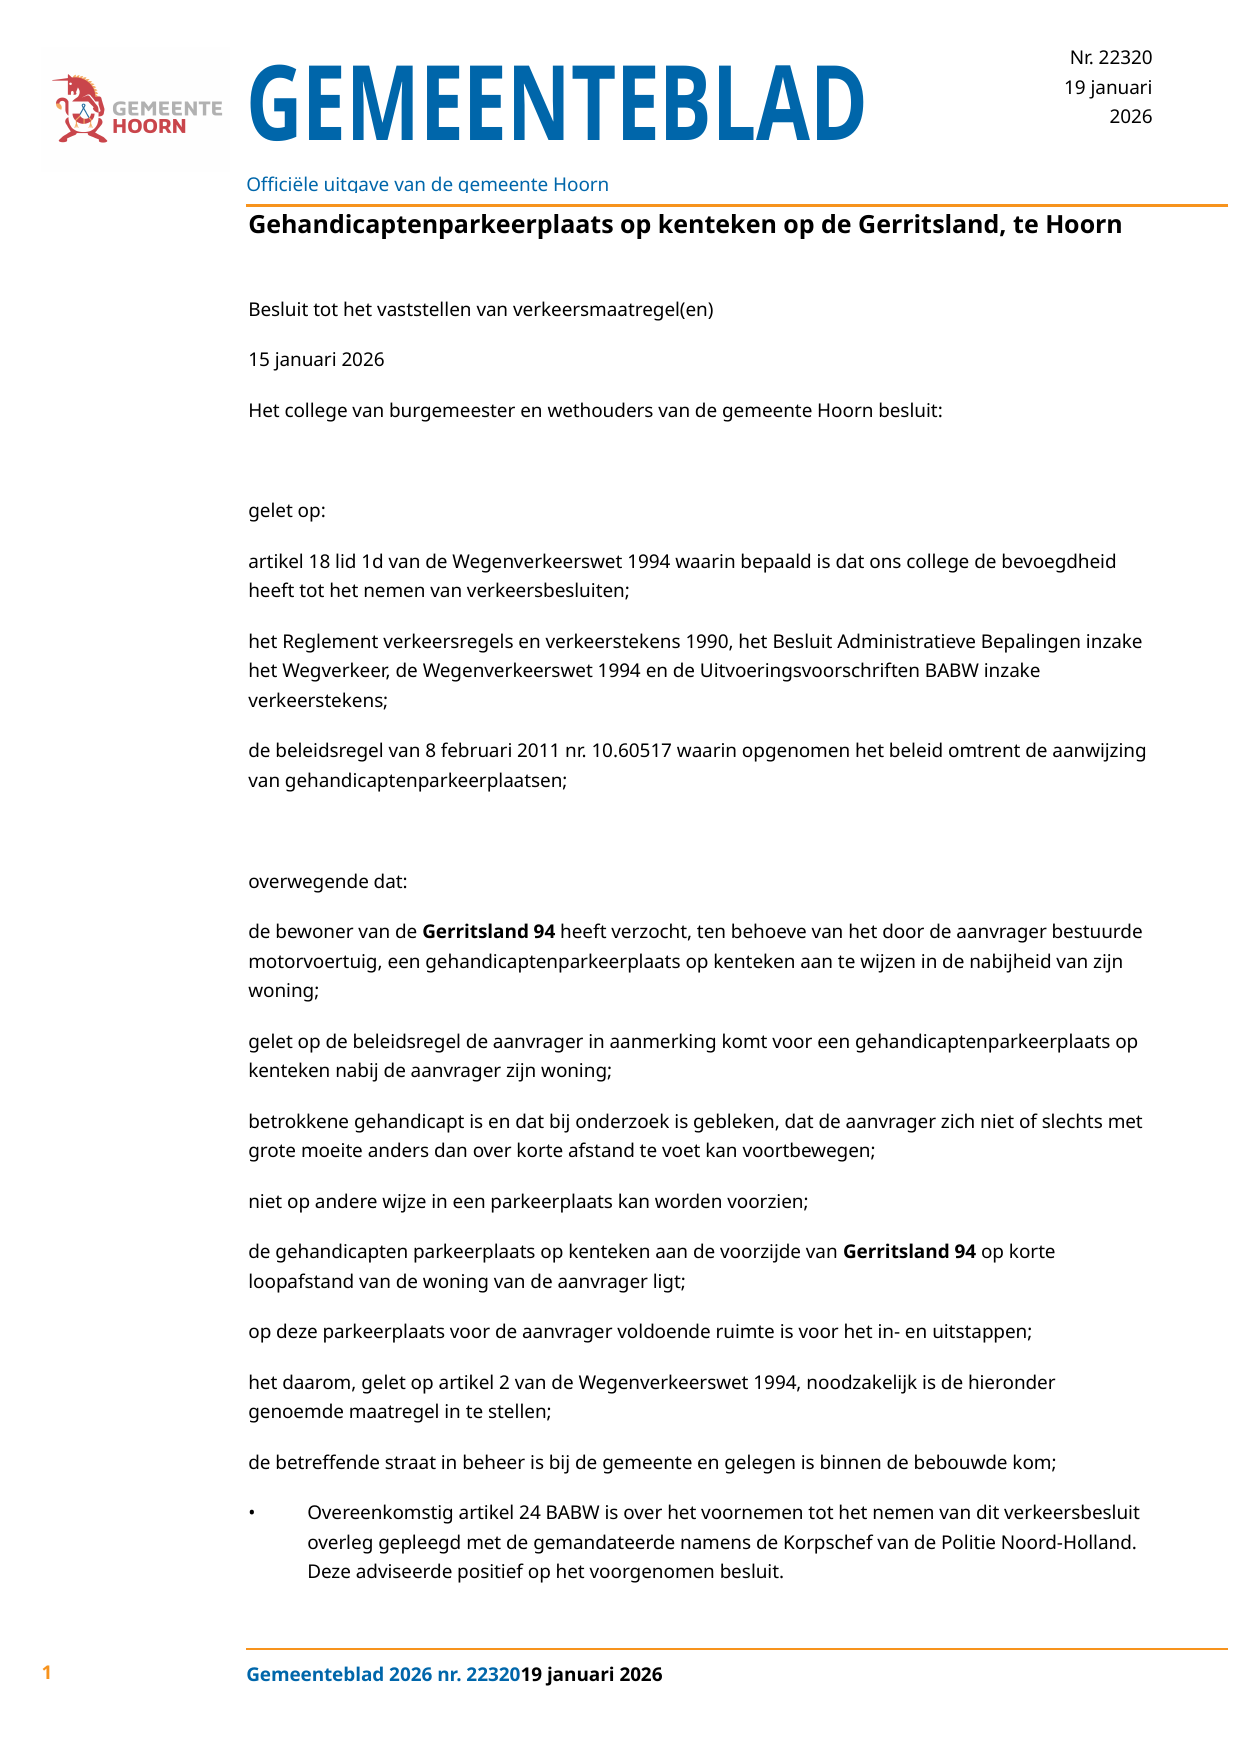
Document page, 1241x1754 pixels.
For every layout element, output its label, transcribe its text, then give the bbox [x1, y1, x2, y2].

text artikel 18 lid 1d van de Wegenverkeerswet 1994 waarin bepaald is dat ons college de bevoegdheid heeft tot het nemen van verkeersbesluiten; [248, 548, 1152, 603]
text de bewoner van de Gerritsland 94 heeft verzocht, ten behoeve van het door de aanvrager bestuurde motorvoertuig, een gehandicaptenparkeerplaats op kenteken aan te wijzen in de nabijheid van zijn woning; [248, 918, 1152, 1003]
text de betreffende straat in beheer is bij de gemeente en gelegen is binnen de bebouwde kom; [248, 1449, 1152, 1475]
list Overeenkomstig artikel 24 BABW is over het voornemen tot het nemen van dit verkeersbesluit overleg gepleegd met de gemandateerde namens de Korpschef van de Politie Noord-Holland. Deze adviseerde positief op het voorgenomen besluit. [248, 1499, 1152, 1584]
text Besluit tot het vaststellen van verkeersmaatregel(en) [248, 296, 1152, 322]
text het daarom, gelet op artikel 2 van de Wegenverkeerswet 1994, noodzakelijk is de hieronder genoemde maatregel in te stellen; [248, 1369, 1152, 1424]
text de beleidsregel van 8 februari 2011 nr. 10.60517 waarin opgenomen het beleid omtrent de aanwijzing van gehandicaptenparkeerplaatsen; [248, 738, 1152, 793]
text gelet op: [248, 498, 1152, 523]
text de gehandicapten parkeerplaats op kenteken aan de voorzijde van Gerritsland 94 op korte loopafstand van de woning van de aanvrager ligt; [248, 1238, 1152, 1294]
text overwegende dat: [248, 868, 1152, 894]
text op deze parkeerplaats voor de aanvrager voldoende ruimte is voor het in- en uitstappen; [248, 1318, 1152, 1344]
picture [41, 47, 231, 172]
text niet op andere wijze in een parkeerplaats kan worden voorzien; [248, 1188, 1152, 1214]
text Gehandicaptenparkeerplaats op kenteken op de Gerritsland, te Hoorn [248, 207, 1152, 241]
text gelet op de beleidsregel de aanvrager in aanmerking komt voor een gehandicaptenparkeerplaats op kenteken nabij de aanvrager zijn woning; [248, 1028, 1152, 1083]
text 15 januari 2026 [248, 346, 1152, 372]
text Het college van burgemeester en wethouders van de gemeente Hoorn besluit: [248, 397, 1152, 423]
text het Reglement verkeersregels en verkeerstekens 1990, het Besluit Administratieve Bepalingen inzake het Wegverkeer, de Wegenverkeerswet 1994 en de Uitvoeringsvoorschriften BABW inzake verkeerstekens; [248, 628, 1152, 713]
text betrokkene gehandicapt is en dat bij onderzoek is gebleken, dat de aanvrager zich niet of slechts met grote moeite anders dan over korte afstand te voet kan voortbewegen; [248, 1108, 1152, 1163]
